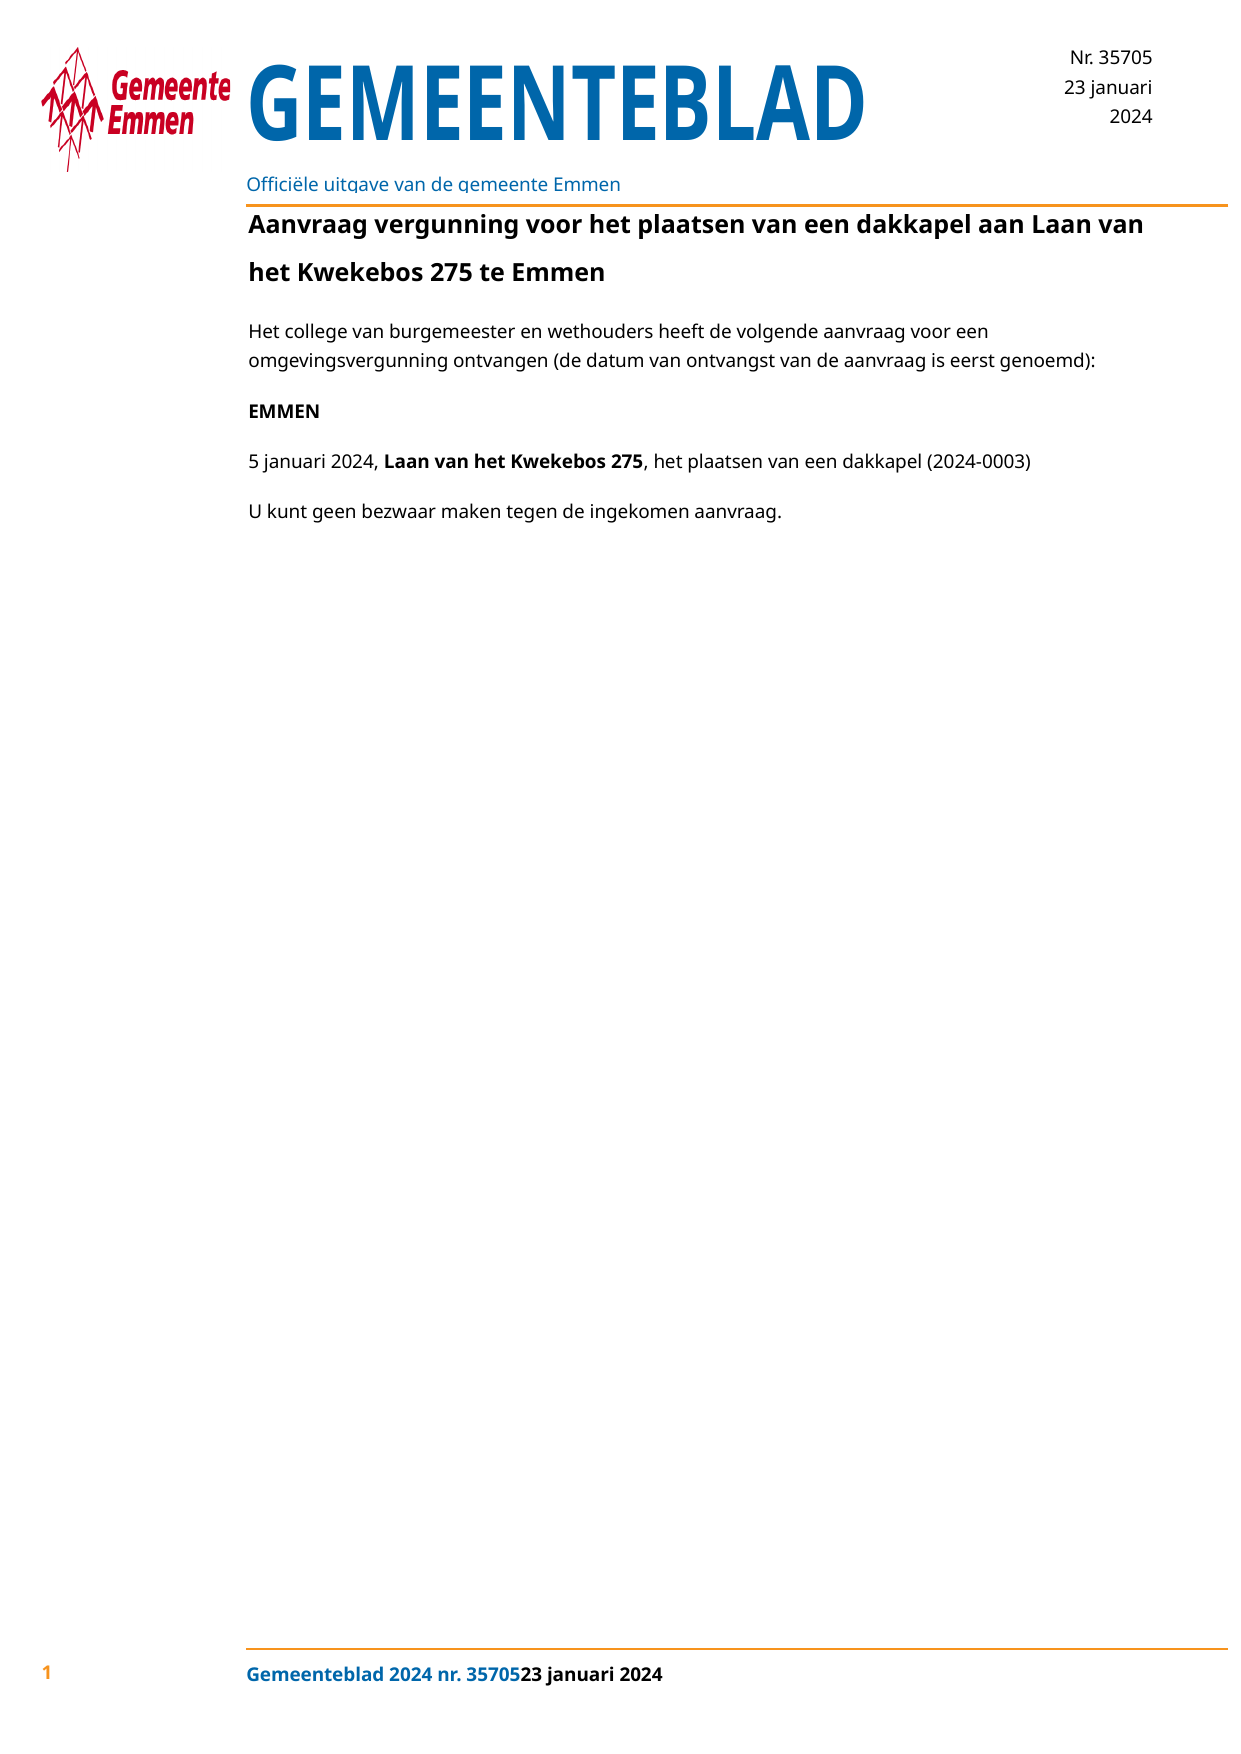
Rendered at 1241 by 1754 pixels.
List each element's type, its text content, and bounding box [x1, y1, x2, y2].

text 5 januari 2024, Laan van het Kwekebos 275, het plaatsen van een dakkapel (2024-0003) [248, 448, 1152, 474]
picture [41, 47, 231, 172]
text Aanvraag vergunning voor het plaatsen van een dakkapel aan Laan van het Kwekebos 275 te Emmen [248, 207, 1152, 288]
text U kunt geen bezwaar maken tegen de ingekomen aanvraag. [248, 499, 1152, 524]
text EMMEN [248, 398, 1152, 424]
text Het college van burgemeester en wethouders heeft de volgende aanvraag voor een omgevingsvergunning ontvangen (de datum van ontvangst van de aanvraag is eerst genoemd): [248, 318, 1152, 373]
